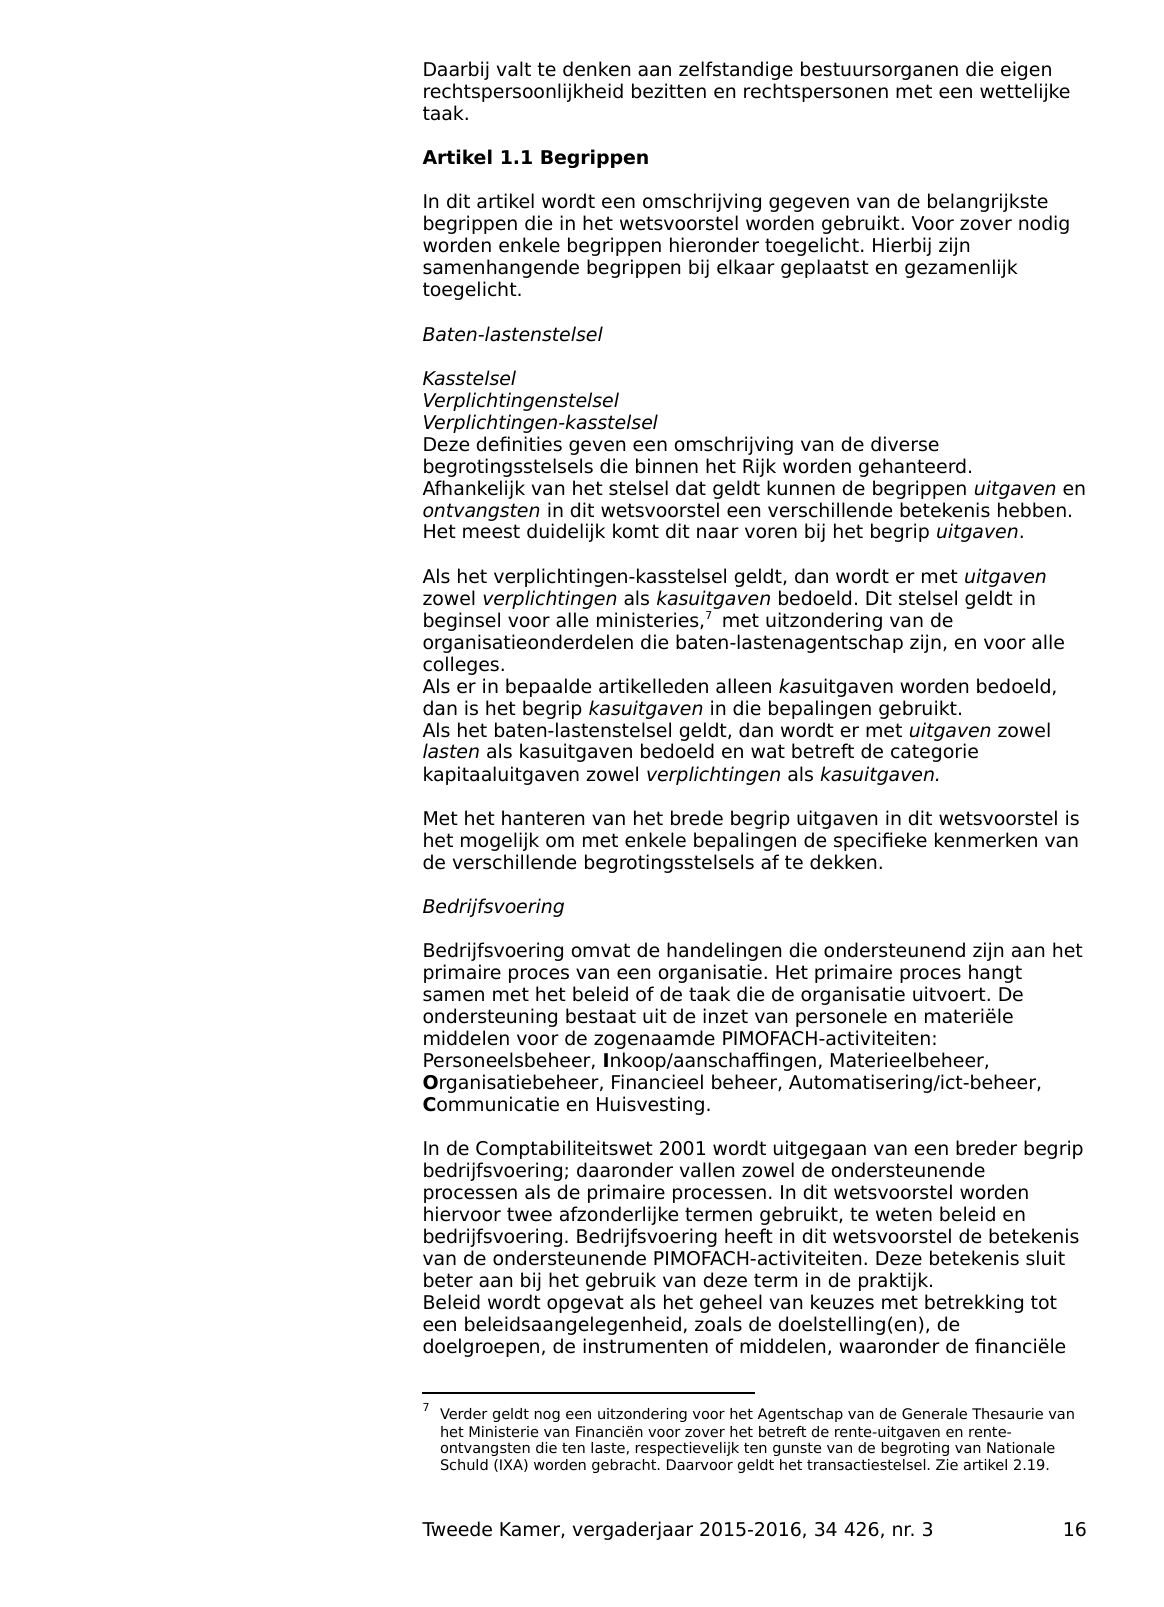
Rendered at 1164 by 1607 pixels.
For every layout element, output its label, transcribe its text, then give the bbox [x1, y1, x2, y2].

text Beleid wordt opgevat als het geheel van keuzes met betrekking tot een beleidsaangelegenheid, zoals de doelstelling(en), de doelgroepen, de instrumenten of middelen, waaronder de financiële [422, 1292, 1087, 1358]
subtitle Bedrijfsvoering [422, 896, 1087, 918]
text Met het hanteren van het brede begrip uitgaven in dit wetsvoorstel is het mogelijk om met enkele bepalingen de specifieke kenmerken van de verschillende begrotingsstelsels af te dekken. [422, 808, 1087, 873]
text Afhankelijk van het stelsel dat geldt kunnen de begrippen uitgaven en ontvangsten in dit wetsvoorstel een verschillende betekenis hebben. Het meest duidelijk komt dit naar voren bij het begrip uitgaven. [422, 477, 1087, 543]
text Als het verplichtingen-kasstelsel geldt, dan wordt er met uitgaven zowel verplichtingen als kasuitgaven bedoeld. Dit stelsel geldt in beginsel voor alle ministeries, met uitzondering van de organisatieonderdelen die baten-lastenagentschap zijn, en voor alle colleges. [422, 566, 1087, 676]
text In dit artikel wordt een omschrijving gegeven van de belangrijkste begrippen die in het wetsvoorstel worden gebruikt. Voor zover nodig worden enkele begrippen hieronder toegelicht. Hierbij zijn samenhangende begrippen bij elkaar geplaatst en gezamenlijk toegelicht. [422, 191, 1087, 301]
subtitle Artikel 1.1 Begrippen [422, 147, 1087, 169]
subtitle Baten-lastenstelsel [422, 323, 1087, 345]
text Bedrijfsvoering omvat de handelingen die ondersteunend zijn aan het primaire proces van een organisatie. Het primaire proces hangt samen met het beleid of de taak die de organisatie uitvoert. De ondersteuning bestaat uit de inzet van personele en materiële middelen voor de zogenaamde PIMOFACH-activiteiten: Personeelsbeheer, Inkoop/aanschaffingen, Materieelbeheer, Organisatiebeheer, Financieel beheer, Automatisering/ict-beheer, Communicatie en Huisvesting. [422, 940, 1087, 1116]
text Daarbij valt te denken aan zelfstandige bestuursorganen die eigen rechtspersoonlijkheid bezitten en rechtspersonen met een wettelijke taak. [422, 59, 1087, 125]
text Verder geldt nog een uitzondering voor het Agentschap van de Generale Thesaurie van het Ministerie van Financiën voor zover het betreft de rente-uitgaven en rente-ontvangsten die ten laste, respectievelijk ten gunste van de begroting van Nationale Schuld (IXA) worden gebracht. Daarvoor geldt het transactiestelsel. Zie artikel 2.19. [422, 1402, 1087, 1474]
text Verplichtingen-kasstelsel [422, 412, 1087, 433]
text Als het baten-lastenstelsel geldt, dan wordt er met uitgaven zowel lasten als kasuitgaven bedoeld en wat betreft de categorie kapitaaluitgaven zowel verplichtingen als kasuitgaven. [422, 719, 1087, 785]
text Als er in bepaalde artikelleden alleen kasuitgaven worden bedoeld, dan is het begrip kasuitgaven in die bepalingen gebruikt. [422, 676, 1087, 719]
text Deze definities geven een omschrijving van de diverse begrotingsstelsels die binnen het Rijk worden gehanteerd. [422, 433, 1087, 477]
text Verplichtingenstelsel [422, 389, 1087, 412]
text Kasstelsel [422, 368, 1087, 389]
text In de Comptabiliteitswet 2001 wordt uitgegaan van een breder begrip bedrijfsvoering; daaronder vallen zowel de ondersteunende processen als de primaire processen. In dit wetsvoorstel worden hiervoor twee afzonderlijke termen gebruikt, te weten beleid en bedrijfsvoering. Bedrijfsvoering heeft in dit wetsvoorstel de betekenis van de ondersteunende PIMOFACH-activiteiten. Deze betekenis sluit beter aan bij het gebruik van deze term in de praktijk. [422, 1138, 1087, 1292]
